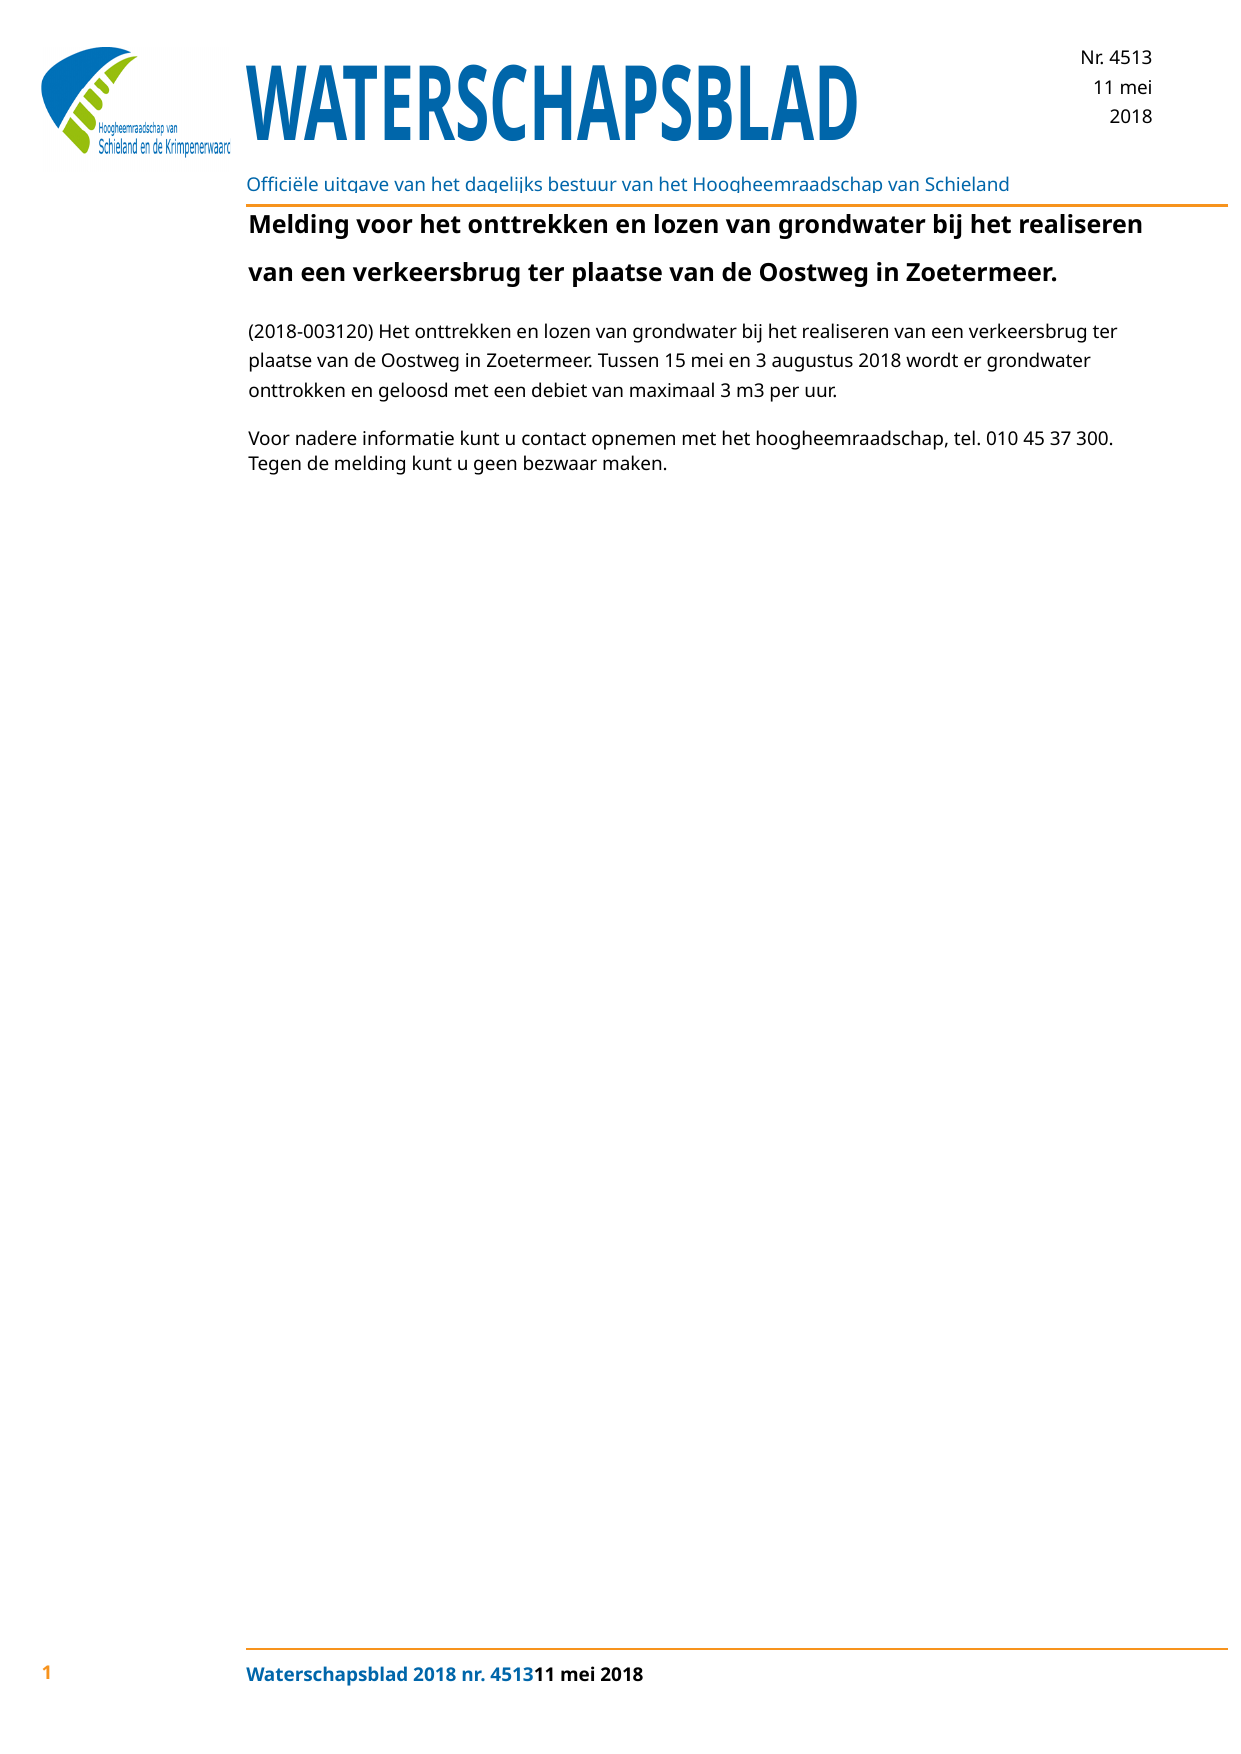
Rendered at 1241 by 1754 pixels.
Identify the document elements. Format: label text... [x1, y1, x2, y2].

text (2018-003120) Het onttrekken en lozen van grondwater bij het realiseren van een verkeersbrug ter plaatse van de Oostweg in Zoetermeer. Tussen 15 mei en 3 augustus 2018 wordt er grondwater onttrokken en geloosd met een debiet van maximaal 3 m3 per uur. [248, 318, 1152, 403]
text Melding voor het onttrekken en lozen van grondwater bij het realiseren van een verkeersbrug ter plaatse van de Oostweg in Zoetermeer. [248, 207, 1152, 288]
text Voor nadere informatie kunt u contact opnemen met het hoogheemraadschap, tel. 010 45 37 300. Tegen de melding kunt u geen bezwaar maken. [248, 425, 1152, 476]
picture [41, 47, 231, 172]
